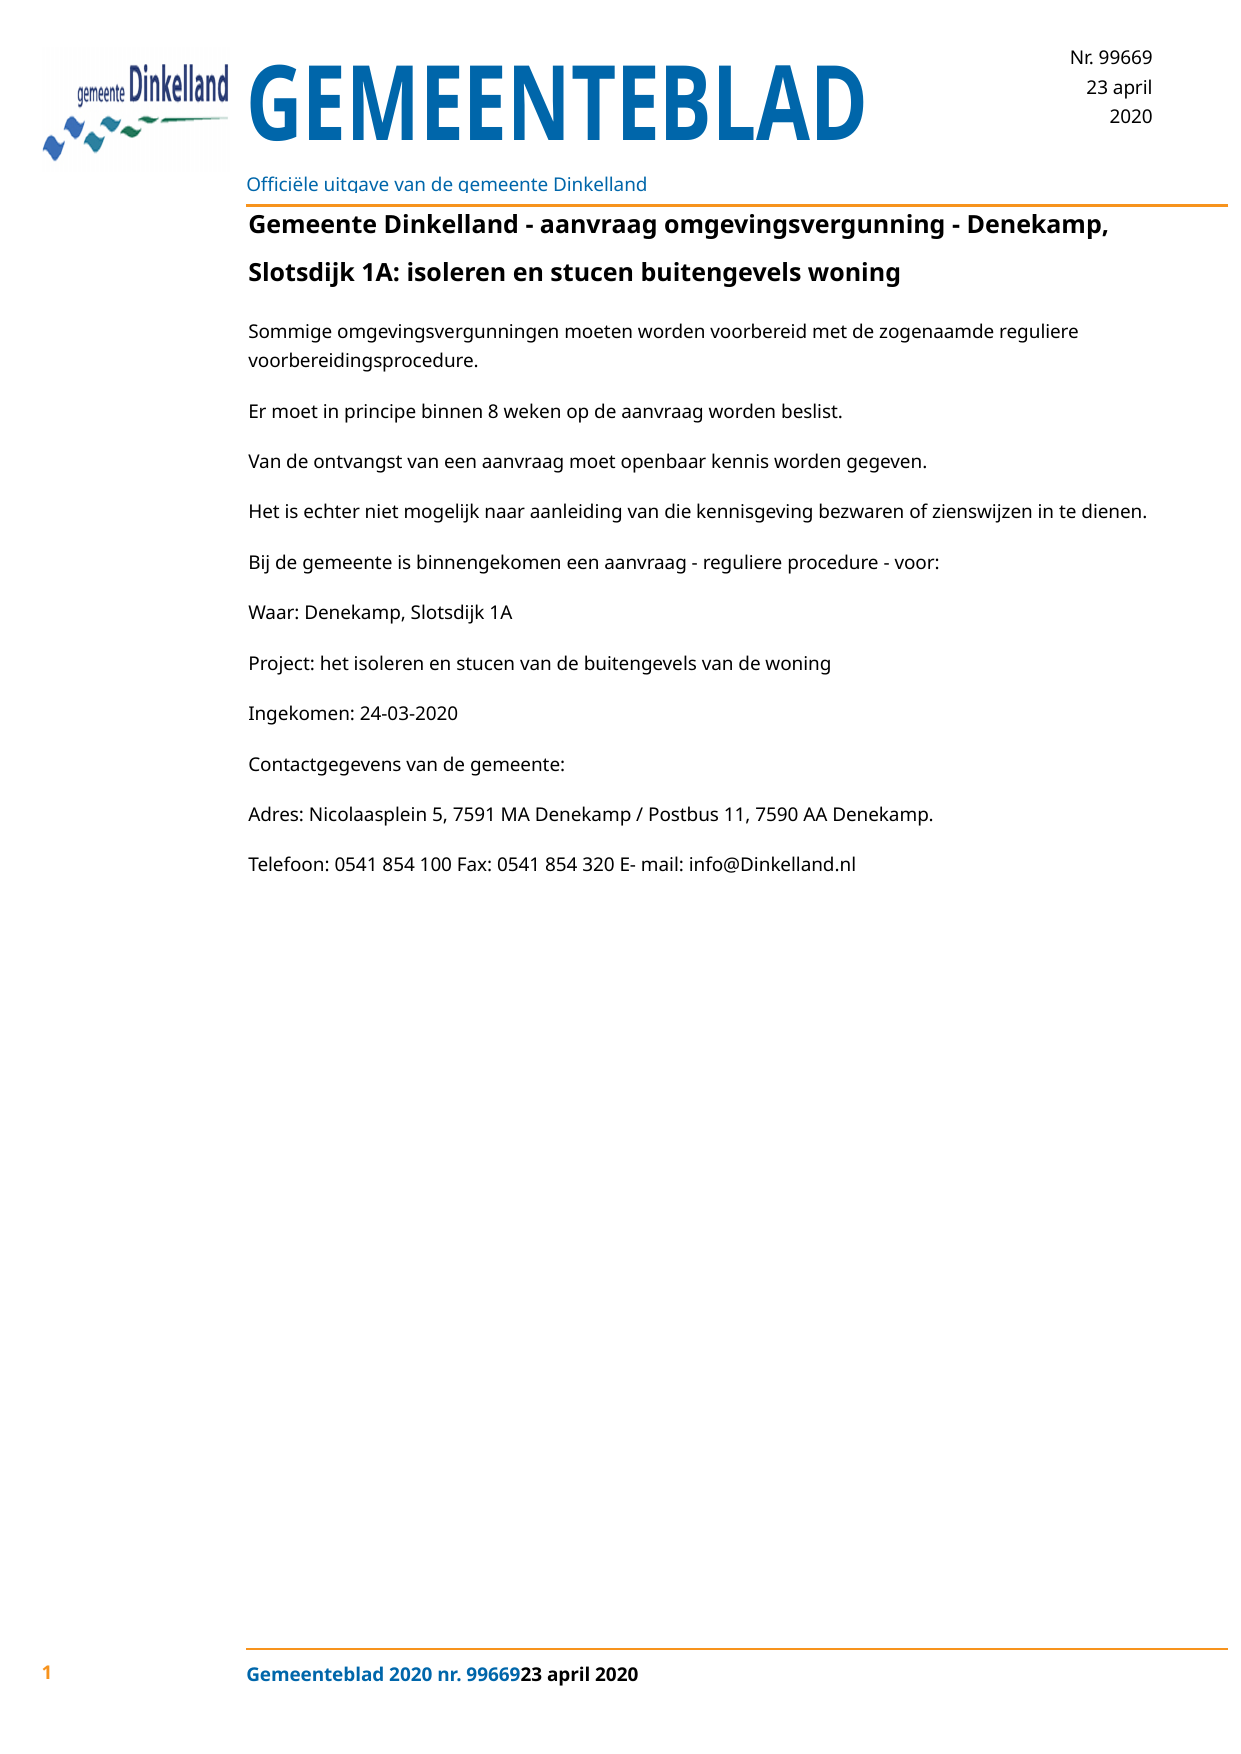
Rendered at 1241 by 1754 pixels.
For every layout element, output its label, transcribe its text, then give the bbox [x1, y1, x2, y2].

text Adres: Nicolaasplein 5, 7591 MA Denekamp / Postbus 11, 7590 AA Denekamp. [248, 801, 1152, 827]
text Bij de gemeente is binnengekomen een aanvraag - reguliere procedure - voor: [248, 549, 1152, 575]
text Sommige omgevingsvergunningen moeten worden voorbereid met de zogenaamde reguliere voorbereidingsprocedure. [248, 318, 1152, 373]
text Het is echter niet mogelijk naar aanleiding van die kennisgeving bezwaren of zienswijzen in te dienen. [248, 499, 1152, 524]
text Gemeente Dinkelland - aanvraag omgevingsvergunning - Denekamp, Slotsdijk 1A: isoleren en stucen buitengevels woning [248, 207, 1152, 288]
text Van de ontvangst van een aanvraag moet openbaar kennis worden gegeven. [248, 448, 1152, 474]
picture [41, 47, 231, 172]
text Telefoon: 0541 854 100 Fax: 0541 854 320 E- mail: info@Dinkelland.nl [248, 852, 1152, 877]
text Contactgegevens van de gemeente: [248, 751, 1152, 777]
text Er moet in principe binnen 8 weken op de aanvraag worden beslist. [248, 398, 1152, 424]
text Waar: Denekamp, Slotsdijk 1A [248, 599, 1152, 625]
text Project: het isoleren en stucen van de buitengevels van de woning [248, 650, 1152, 676]
text Ingekomen: 24-03-2020 [248, 700, 1152, 726]
